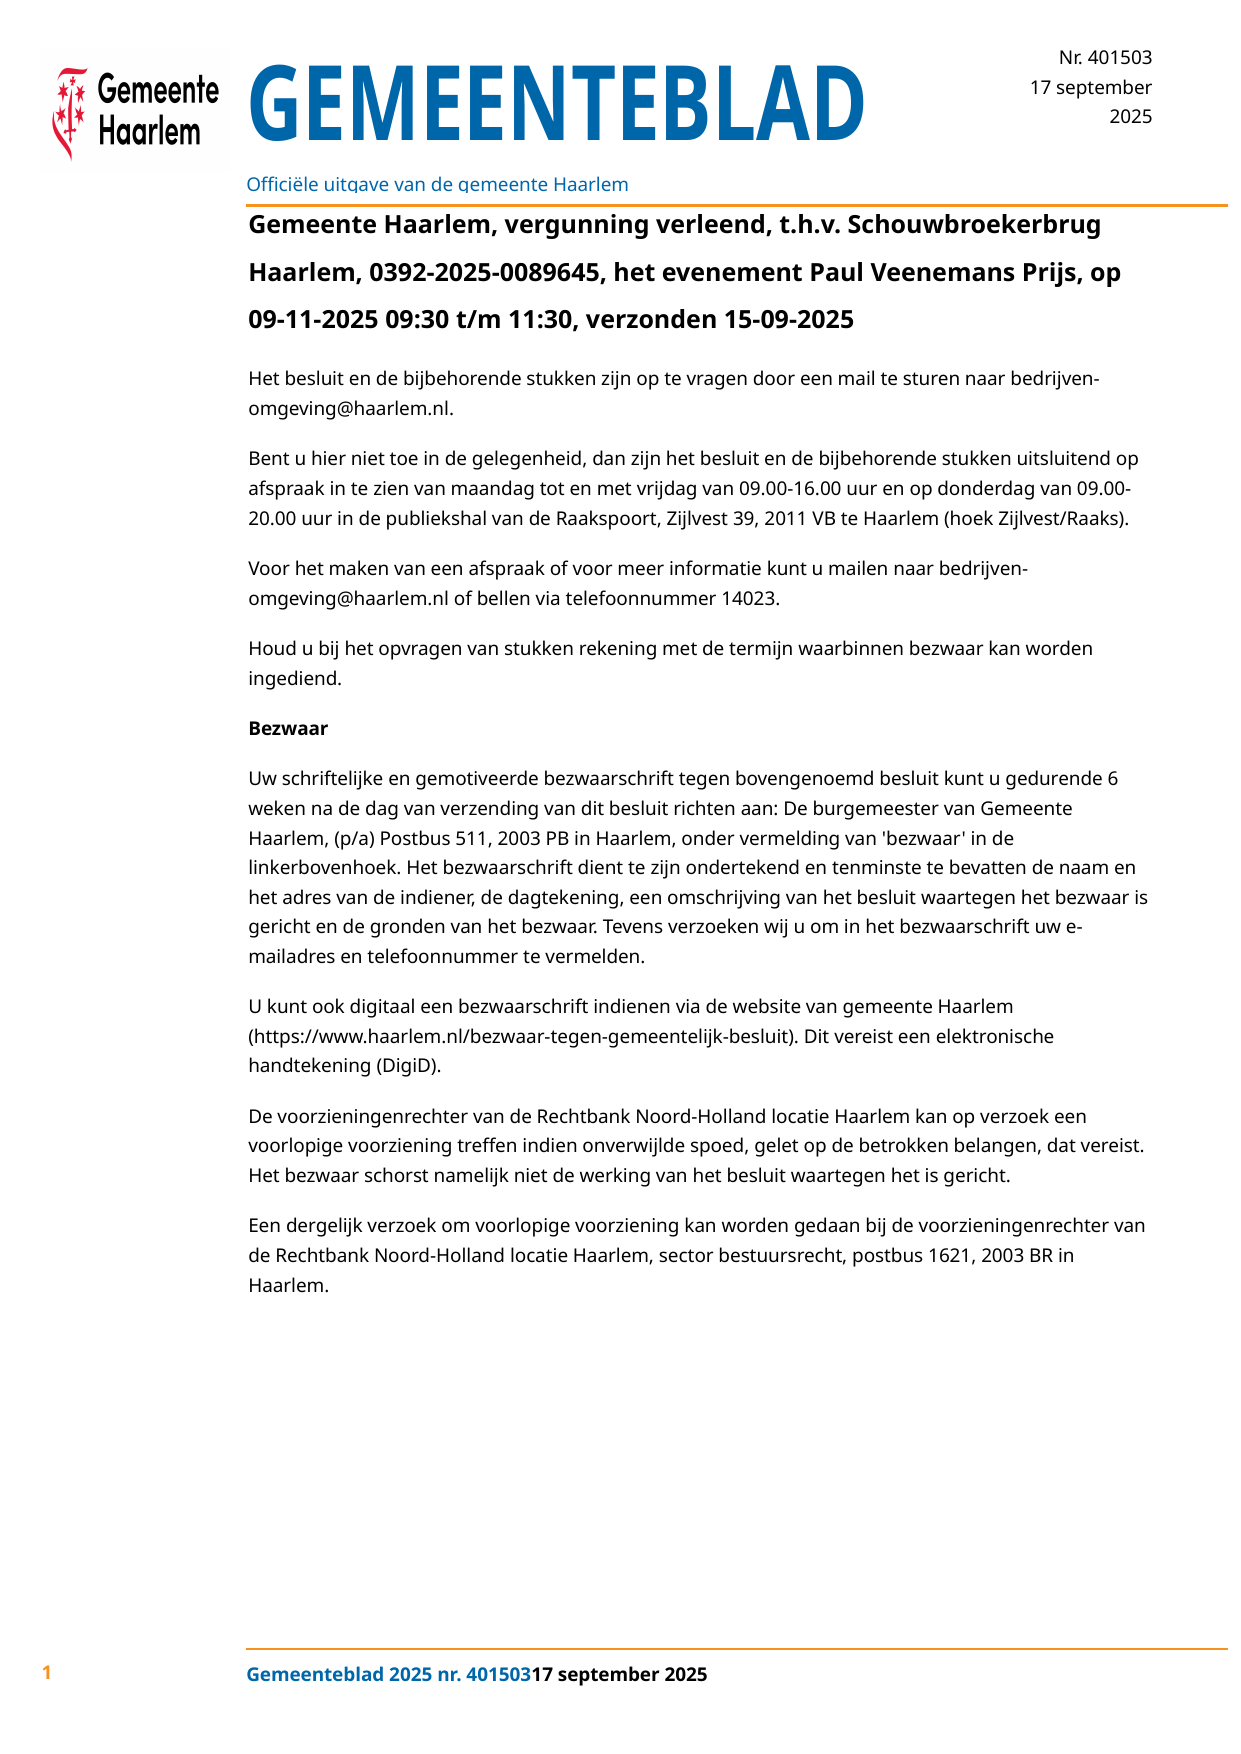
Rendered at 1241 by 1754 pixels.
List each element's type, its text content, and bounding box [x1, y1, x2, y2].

text Gemeente Haarlem, vergunning verleend, t.h.v. Schouwbroekerbrug Haarlem, 0392-2025-0089645, het evenement Paul Veenemans Prijs, op 09-11-2025 09:30 t/m 11:30, verzonden 15-09-2025 [248, 207, 1152, 336]
text De voorzieningenrechter van de Rechtbank Noord-Holland locatie Haarlem kan op verzoek een voorlopige voorziening treffen indien onverwijlde spoed, gelet op de betrokken belangen, dat vereist. Het bezwaar schorst namelijk niet de werking van het besluit waartegen het is gericht. [248, 1103, 1152, 1188]
text Een dergelijk verzoek om voorlopige voorziening kan worden gedaan bij de voorzieningenrechter van de Rechtbank Noord-Holland locatie Haarlem, sector bestuursrecht, postbus 1621, 2003 BR in Haarlem. [248, 1213, 1152, 1297]
text Voor het maken van een afspraak of voor meer informatie kunt u mailen naar bedrijven-omgeving@haarlem.nl of bellen via telefoonnummer 14023. [248, 555, 1152, 610]
text Het besluit en de bijbehorende stukken zijn op te vragen door een mail te sturen naar bedrijven-omgeving@haarlem.nl. [248, 366, 1152, 421]
text Houd u bij het opvragen van stukken rekening met de termijn waarbinnen bezwaar kan worden ingediend. [248, 635, 1152, 690]
text Uw schriftelijke en gemotiveerde bezwaarschrift tegen bovengenoemd besluit kunt u gedurende 6 weken na de dag van verzending van dit besluit richten aan: De burgemeester van Gemeente Haarlem, (p/a) Postbus 511, 2003 PB in Haarlem, onder vermelding van 'bezwaar' in de linkerbovenhoek. Het bezwaarschrift dient te zijn ondertekend en tenminste te bevatten de naam en het adres van de indiener, de dagtekening, een omschrijving van het besluit waartegen het bezwaar is gericht en de gronden van het bezwaar. Tevens verzoeken wij u om in het bezwaarschrift uw e-mailadres en telefoonnummer te vermelden. [248, 766, 1152, 969]
text Bezwaar [248, 715, 1152, 741]
picture [41, 47, 231, 172]
text U kunt ook digitaal een bezwaarschrift indienen via de website van gemeente Haarlem (https://www.haarlem.nl/bezwaar-tegen-gemeentelijk-besluit). Dit vereist een elektronische handtekening (DigiD). [248, 993, 1152, 1078]
text Bent u hier niet toe in de gelegenheid, dan zijn het besluit en de bijbehorende stukken uitsluitend op afspraak in te zien van maandag tot en met vrijdag van 09.00-16.00 uur en op donderdag van 09.00-20.00 uur in de publiekshal van de Raakspoort, Zijlvest 39, 2011 VB te Haarlem (hoek Zijlvest/Raaks). [248, 446, 1152, 530]
